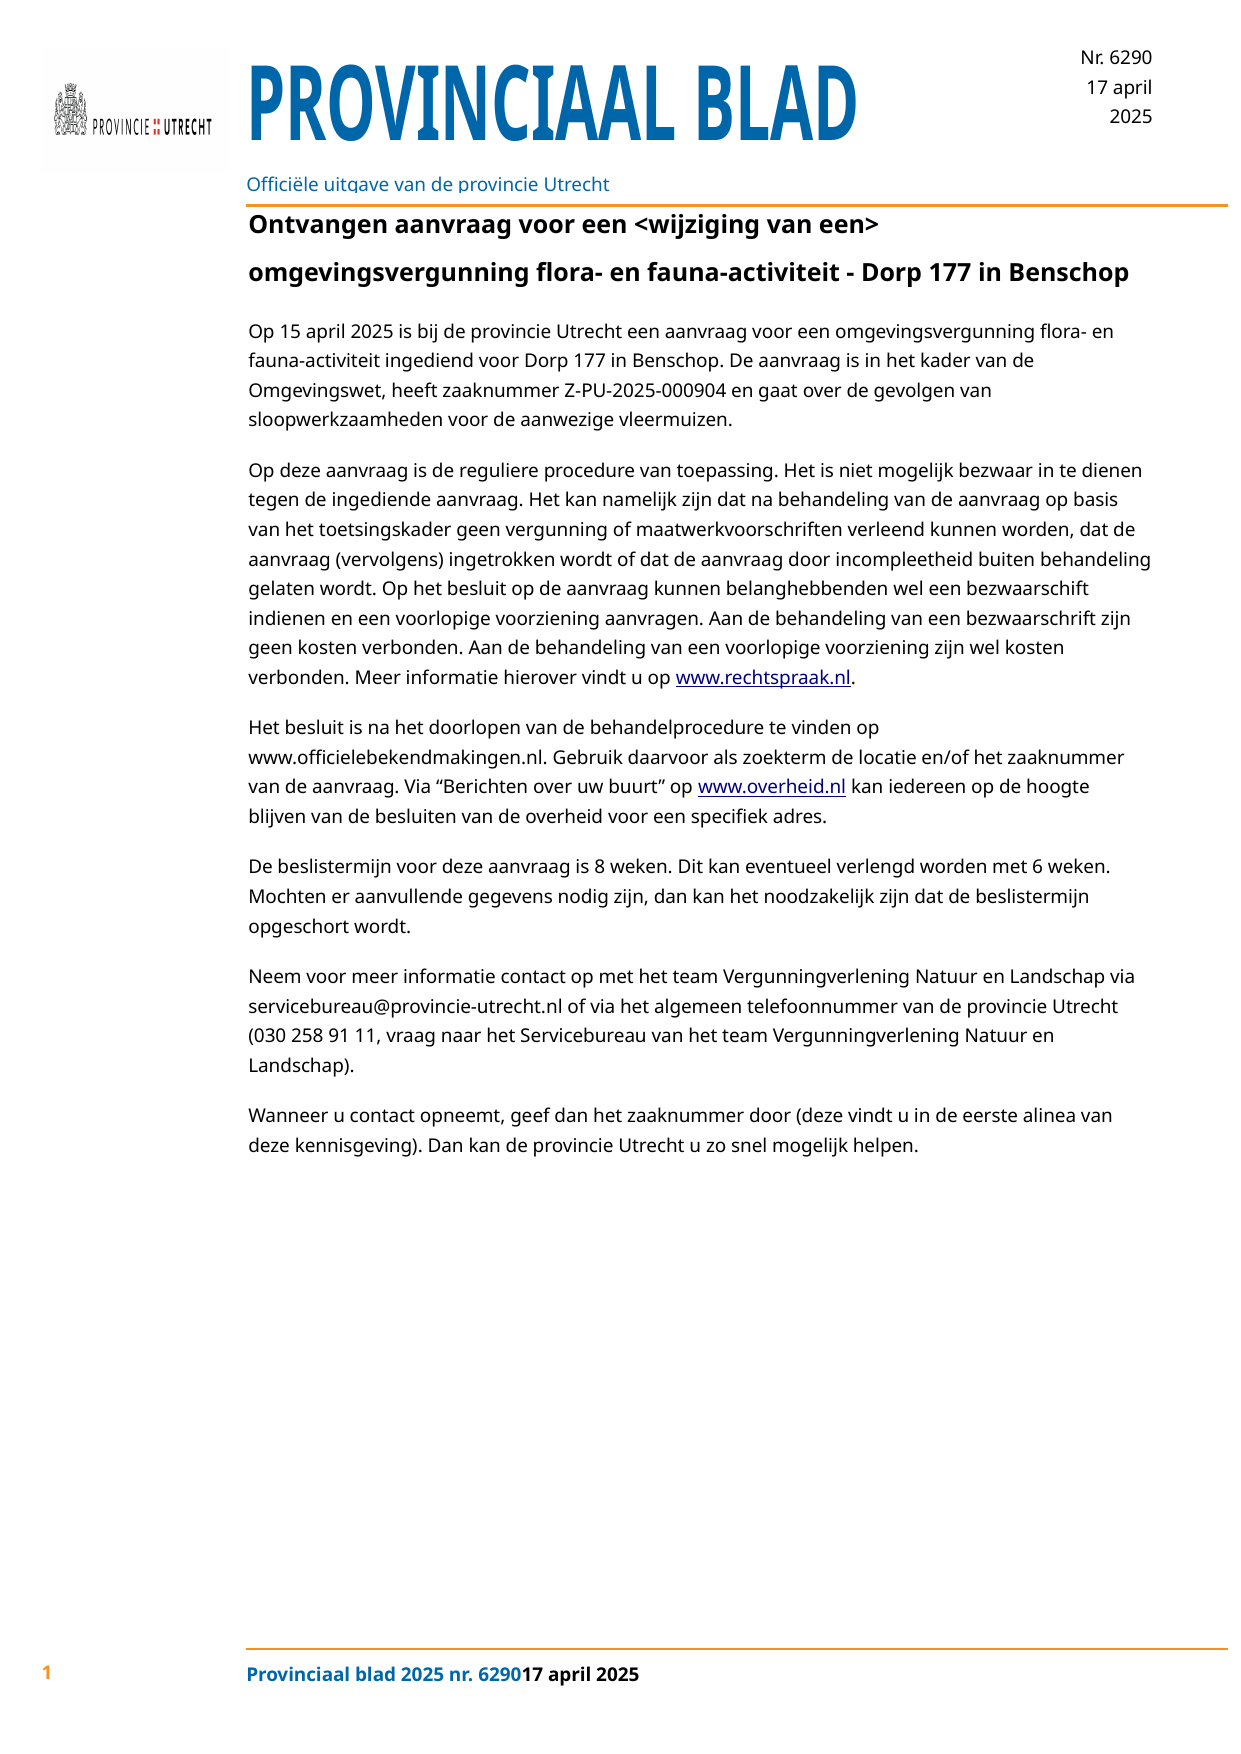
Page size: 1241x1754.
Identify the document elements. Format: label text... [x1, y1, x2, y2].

picture [41, 47, 231, 172]
text Neem voor meer informatie contact op met het team Vergunningverlening Natuur en Landschap via servicebureau@provincie-utrecht.nl of via het algemeen telefoonnummer van de provincie Utrecht (030 258 91 11, vraag naar het Servicebureau van het team Vergunningverlening Natuur en Landschap). [248, 963, 1152, 1078]
text Op 15 april 2025 is bij de provincie Utrecht een aanvraag voor een omgevingsvergunning flora- en fauna-activiteit ingediend voor Dorp 177 in Benschop. De aanvraag is in het kader van de Omgevingswet, heeft zaaknummer Z-PU-2025-000904 en gaat over de gevolgen van sloopwerkzaamheden voor de aanwezige vleermuizen. [248, 318, 1152, 432]
text Wanneer u contact opneemt, geef dan het zaaknummer door (deze vindt u in de eerste alinea van deze kennisgeving). Dan kan de provincie Utrecht u zo snel mogelijk helpen. [248, 1102, 1152, 1158]
text Het besluit is na het doorlopen van de behandelprocedure te vinden op www.officielebekendmakingen.nl. Gebruik daarvoor als zoekterm de locatie en/of het zaaknummer van de aanvraag. Via “Berichten over uw buurt” op www.overheid.nl kan iedereen op de hoogte blijven van de besluiten van de overheid voor een specifiek adres. [248, 714, 1152, 829]
text Ontvangen aanvraag voor een <wijziging van een> omgevingsvergunning flora- en fauna-activiteit - Dorp 177 in Benschop [248, 207, 1152, 288]
text Op deze aanvraag is de reguliere procedure van toepassing. Het is niet mogelijk bezwaar in te dienen tegen de ingediende aanvraag. Het kan namelijk zijn dat na behandeling van de aanvraag op basis van het toetsingskader geen vergunning of maatwerkvoorschriften verleend kunnen worden, dat de aanvraag (vervolgens) ingetrokken wordt of dat de aanvraag door incompleetheid buiten behandeling gelaten wordt. Op het besluit op de aanvraag kunnen belanghebbenden wel een bezwaarschift indienen en een voorlopige voorziening aanvragen. Aan de behandeling van een bezwaarschrift zijn geen kosten verbonden. Aan de behandeling van een voorlopige voorziening zijn wel kosten verbonden. Meer informatie hierover vindt u op www.rechtspraak.nl. [248, 457, 1152, 690]
text De beslistermijn voor deze aanvraag is 8 weken. Dit kan eventueel verlengd worden met 6 weken. Mochten er aanvullende gegevens nodig zijn, dan kan het noodzakelijk zijn dat de beslistermijn opgeschort wordt. [248, 854, 1152, 939]
